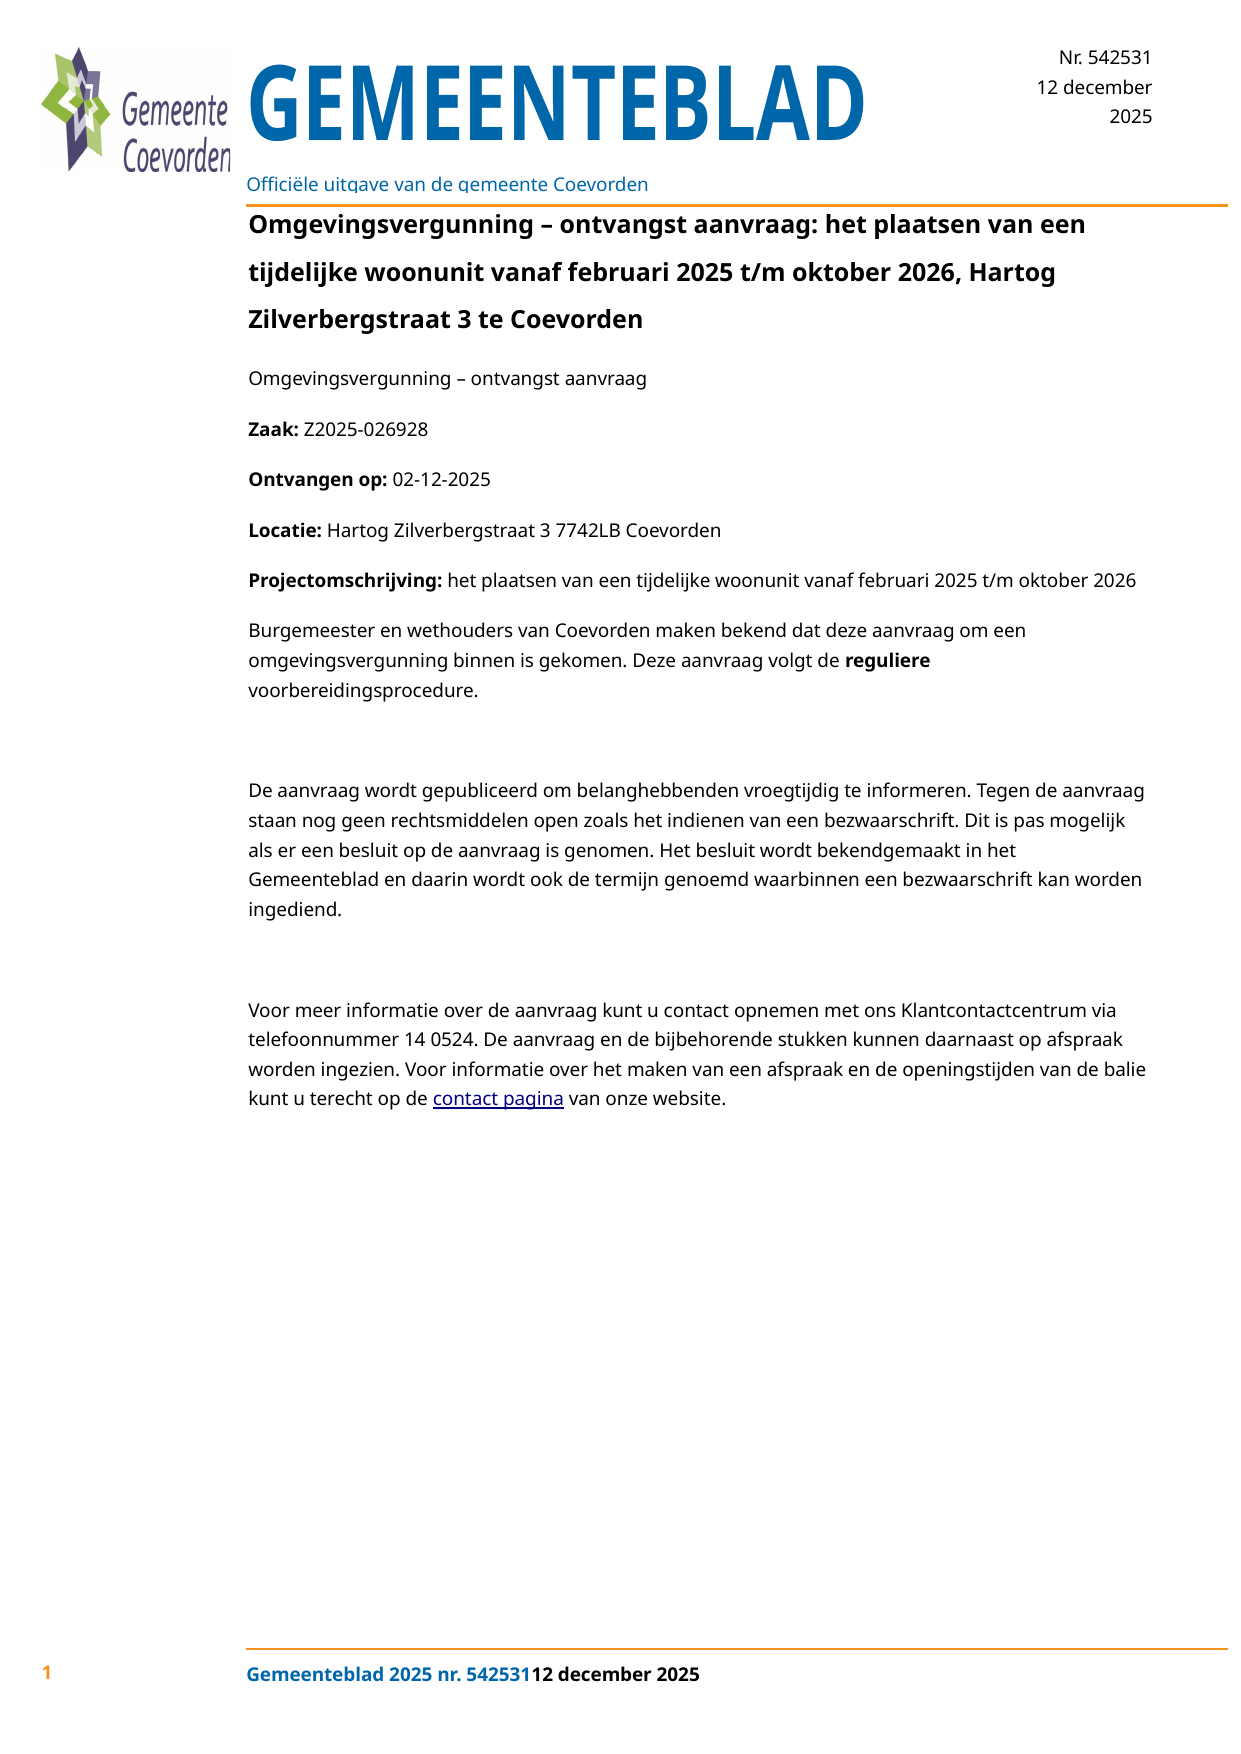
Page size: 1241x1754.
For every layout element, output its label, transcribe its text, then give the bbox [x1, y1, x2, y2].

text De aanvraag wordt gepubliceerd om belanghebbenden vroegtijdig te informeren. Tegen de aanvraag staan nog geen rechtsmiddelen open zoals het indienen van een bezwaarschrift. Dit is pas mogelijk als er een besluit op de aanvraag is genomen. Het besluit wordt bekendgemaakt in het Gemeenteblad en daarin wordt ook de termijn genoemd waarbinnen een bezwaarschrift kan worden ingediend. [248, 778, 1152, 922]
text Voor meer informatie over de aanvraag kunt u contact opnemen met ons Klantcontactcentrum via telefoonnummer 14 0524. De aanvraag en de bijbehorende stukken kunnen daarnaast op afspraak worden ingezien. Voor informatie over het maken van een afspraak en de openingstijden van de balie kunt u terecht op de contact pagina van onze website. [248, 997, 1152, 1111]
text Burgemeester en wethouders van Coevorden maken bekend dat deze aanvraag om een omgevingsvergunning binnen is gekomen. Deze aanvraag volgt de reguliere voorbereidingsprocedure. [248, 618, 1152, 702]
text Omgevingsvergunning – ontvangst aanvraag [248, 366, 1152, 391]
text Projectomschrijving: het plaatsen van een tijdelijke woonunit vanaf februari 2025 t/m oktober 2026 [248, 567, 1152, 593]
text Omgevingsvergunning – ontvangst aanvraag: het plaatsen van een tijdelijke woonunit vanaf februari 2025 t/m oktober 2026, Hartog Zilverbergstraat 3 te Coevorden [248, 207, 1152, 336]
text Locatie: Hartog Zilverbergstraat 3 7742LB Coevorden [248, 517, 1152, 542]
picture [41, 47, 231, 172]
text Ontvangen op: 02-12-2025 [248, 466, 1152, 492]
text Zaak: Z2025-026928 [248, 416, 1152, 442]
